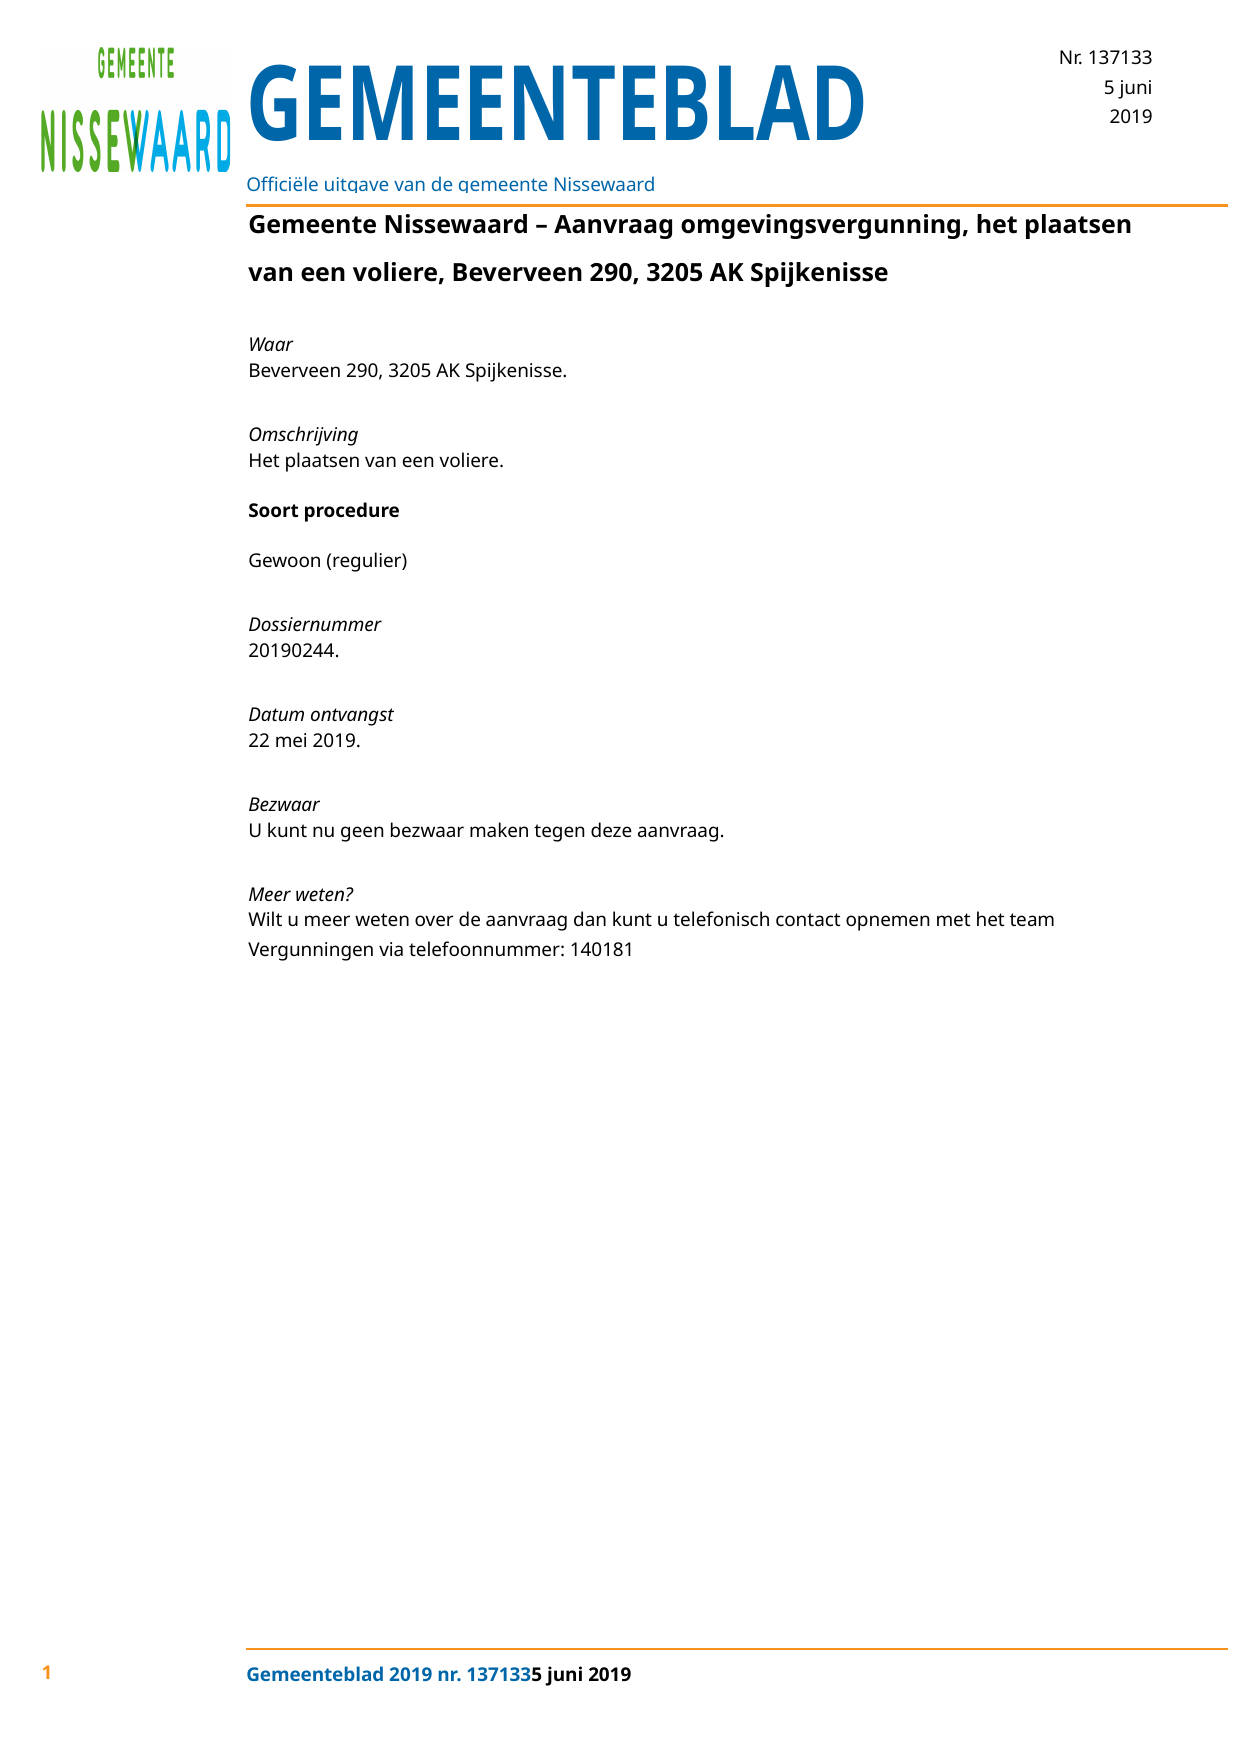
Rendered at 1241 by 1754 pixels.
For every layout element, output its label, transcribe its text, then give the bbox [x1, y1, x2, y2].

text Het plaatsen van een voliere. [248, 447, 1152, 473]
picture [176, 157, 187, 172]
picture [154, 157, 165, 172]
picture [222, 122, 227, 160]
text 20190244. [248, 637, 1152, 663]
picture [201, 122, 206, 138]
text Beverveen 290, 3205 AK Spijkenisse. [248, 357, 1152, 383]
text Dossiernummer [248, 612, 1152, 637]
text 22 mei 2019. [248, 727, 1152, 753]
text U kunt nu geen bezwaar maken tegen deze aanvraag. [248, 817, 1152, 842]
text Wilt u meer weten over de aanvraag dan kunt u telefonisch contact opnemen met het team Vergunningen via telefoonnummer: 140181 [248, 906, 1152, 962]
picture [200, 151, 206, 172]
text Gemeente Nissewaard – Aanvraag omgevingsvergunning, het plaatsen van een voliere, Beverveen 290, 3205 AK Spijkenisse [248, 207, 1152, 288]
picture [41, 47, 231, 172]
text Gewoon (regulier) [248, 548, 1152, 573]
text Soort procedure [248, 497, 1152, 523]
text Datum ontvangst [248, 701, 1152, 727]
text Omschrijving [248, 421, 1152, 447]
text Waar [248, 331, 1152, 357]
text Meer weten? [248, 881, 1152, 906]
text Bezwaar [248, 791, 1152, 817]
